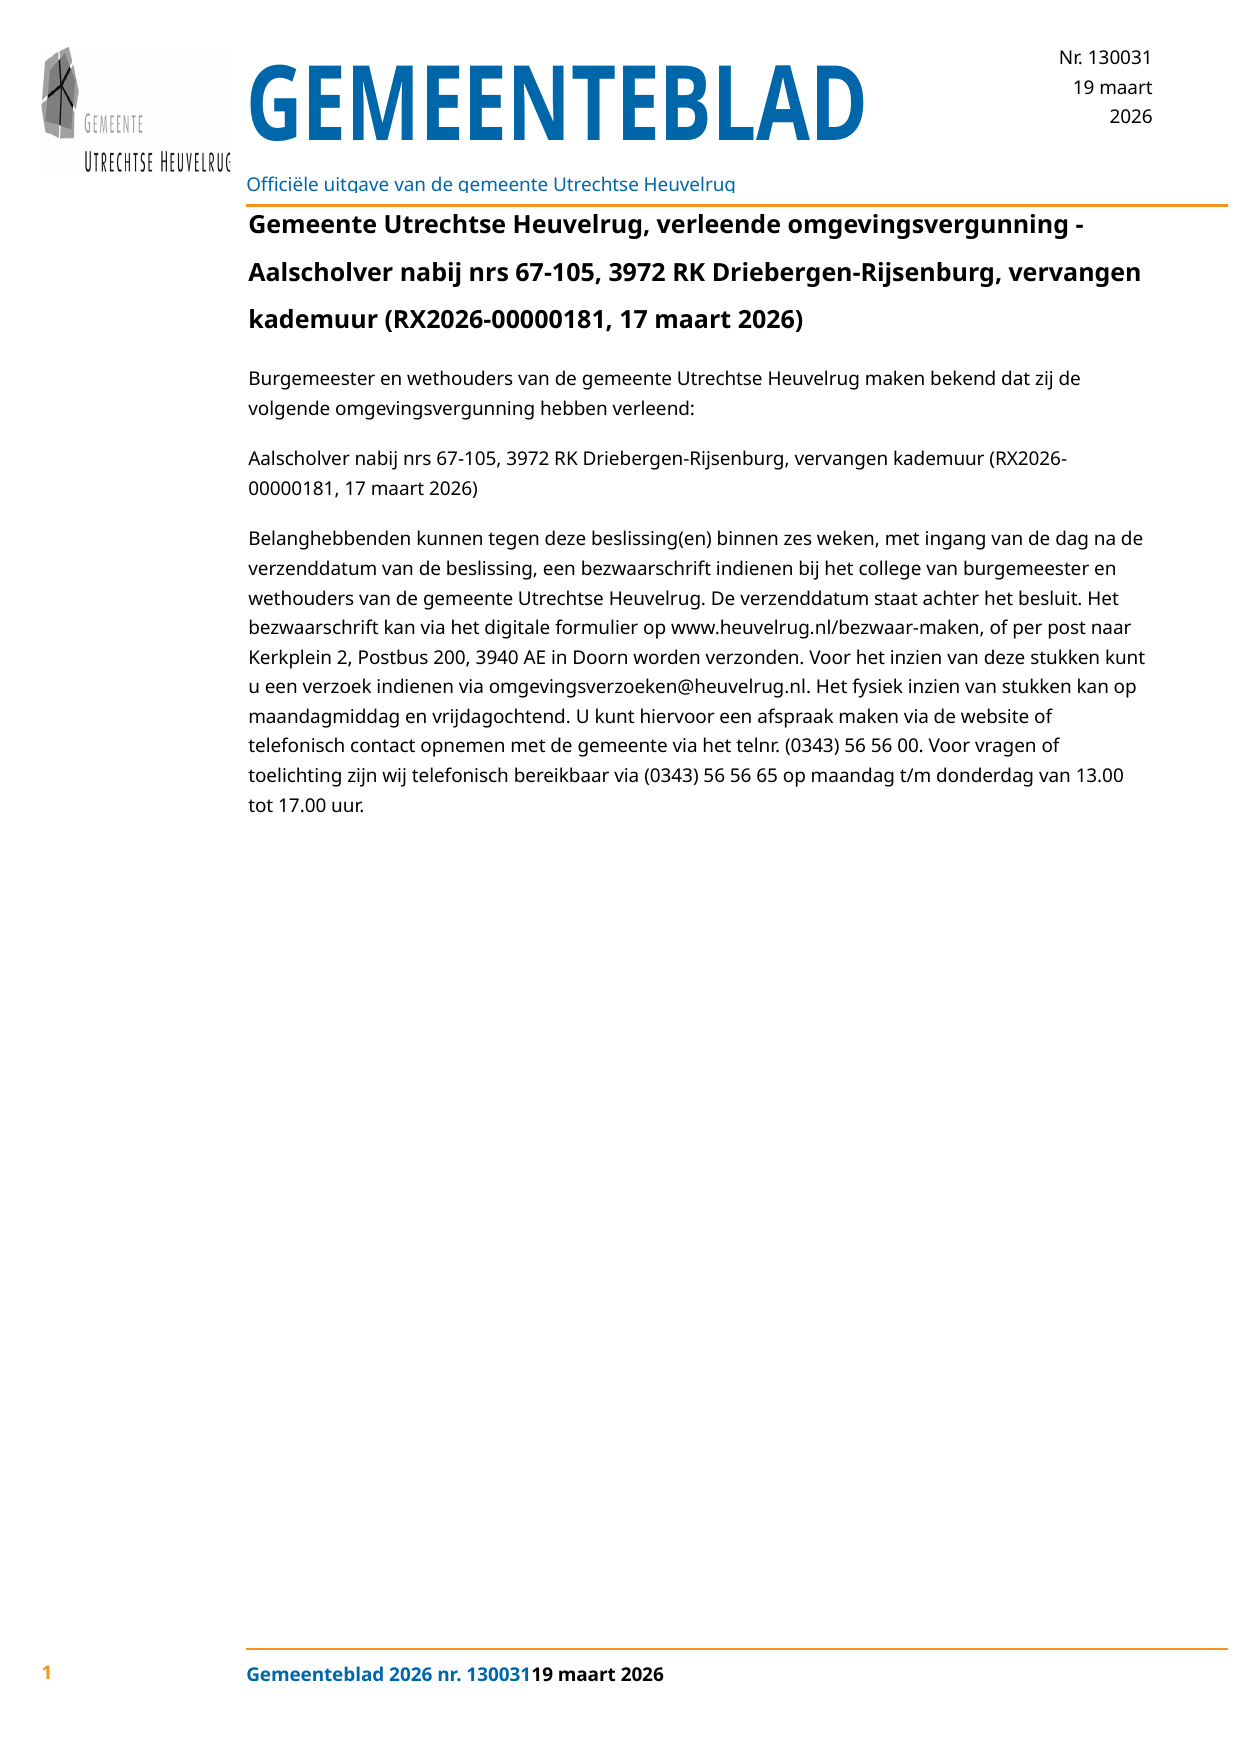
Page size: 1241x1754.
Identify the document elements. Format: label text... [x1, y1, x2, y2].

picture [41, 47, 231, 172]
text Belanghebbenden kunnen tegen deze beslissing(en) binnen zes weken, met ingang van de dag na de verzenddatum van de beslissing, een bezwaarschrift indienen bij het college van burgemeester en wethouders van de gemeente Utrechtse Heuvelrug. De verzenddatum staat achter het besluit. Het bezwaarschrift kan via het digitale formulier op www.heuvelrug.nl/bezwaar-maken, of per post naar Kerkplein 2, Postbus 200, 3940 AE in Doorn worden verzonden. Voor het inzien van deze stukken kunt u een verzoek indienen via omgevingsverzoeken@heuvelrug.nl. Het fysiek inzien van stukken kan op maandagmiddag en vrijdagochtend. U kunt hiervoor een afspraak maken via de website of telefonisch contact opnemen met de gemeente via het telnr. (0343) 56 56 00. Voor vragen of toelichting zijn wij telefonisch bereikbaar via (0343) 56 56 65 op maandag t/m donderdag van 13.00 tot 17.00 uur. [248, 526, 1152, 817]
text Burgemeester en wethouders van de gemeente Utrechtse Heuvelrug maken bekend dat zij de volgende omgevingsvergunning hebben verleend: [248, 366, 1152, 421]
text Aalscholver nabij nrs 67-105, 3972 RK Driebergen-Rijsenburg, vervangen kademuur (RX2026-00000181, 17 maart 2026) [248, 446, 1152, 501]
text Gemeente Utrechtse Heuvelrug, verleende omgevingsvergunning - Aalscholver nabij nrs 67-105, 3972 RK Driebergen-Rijsenburg, vervangen kademuur (RX2026-00000181, 17 maart 2026) [248, 207, 1152, 336]
